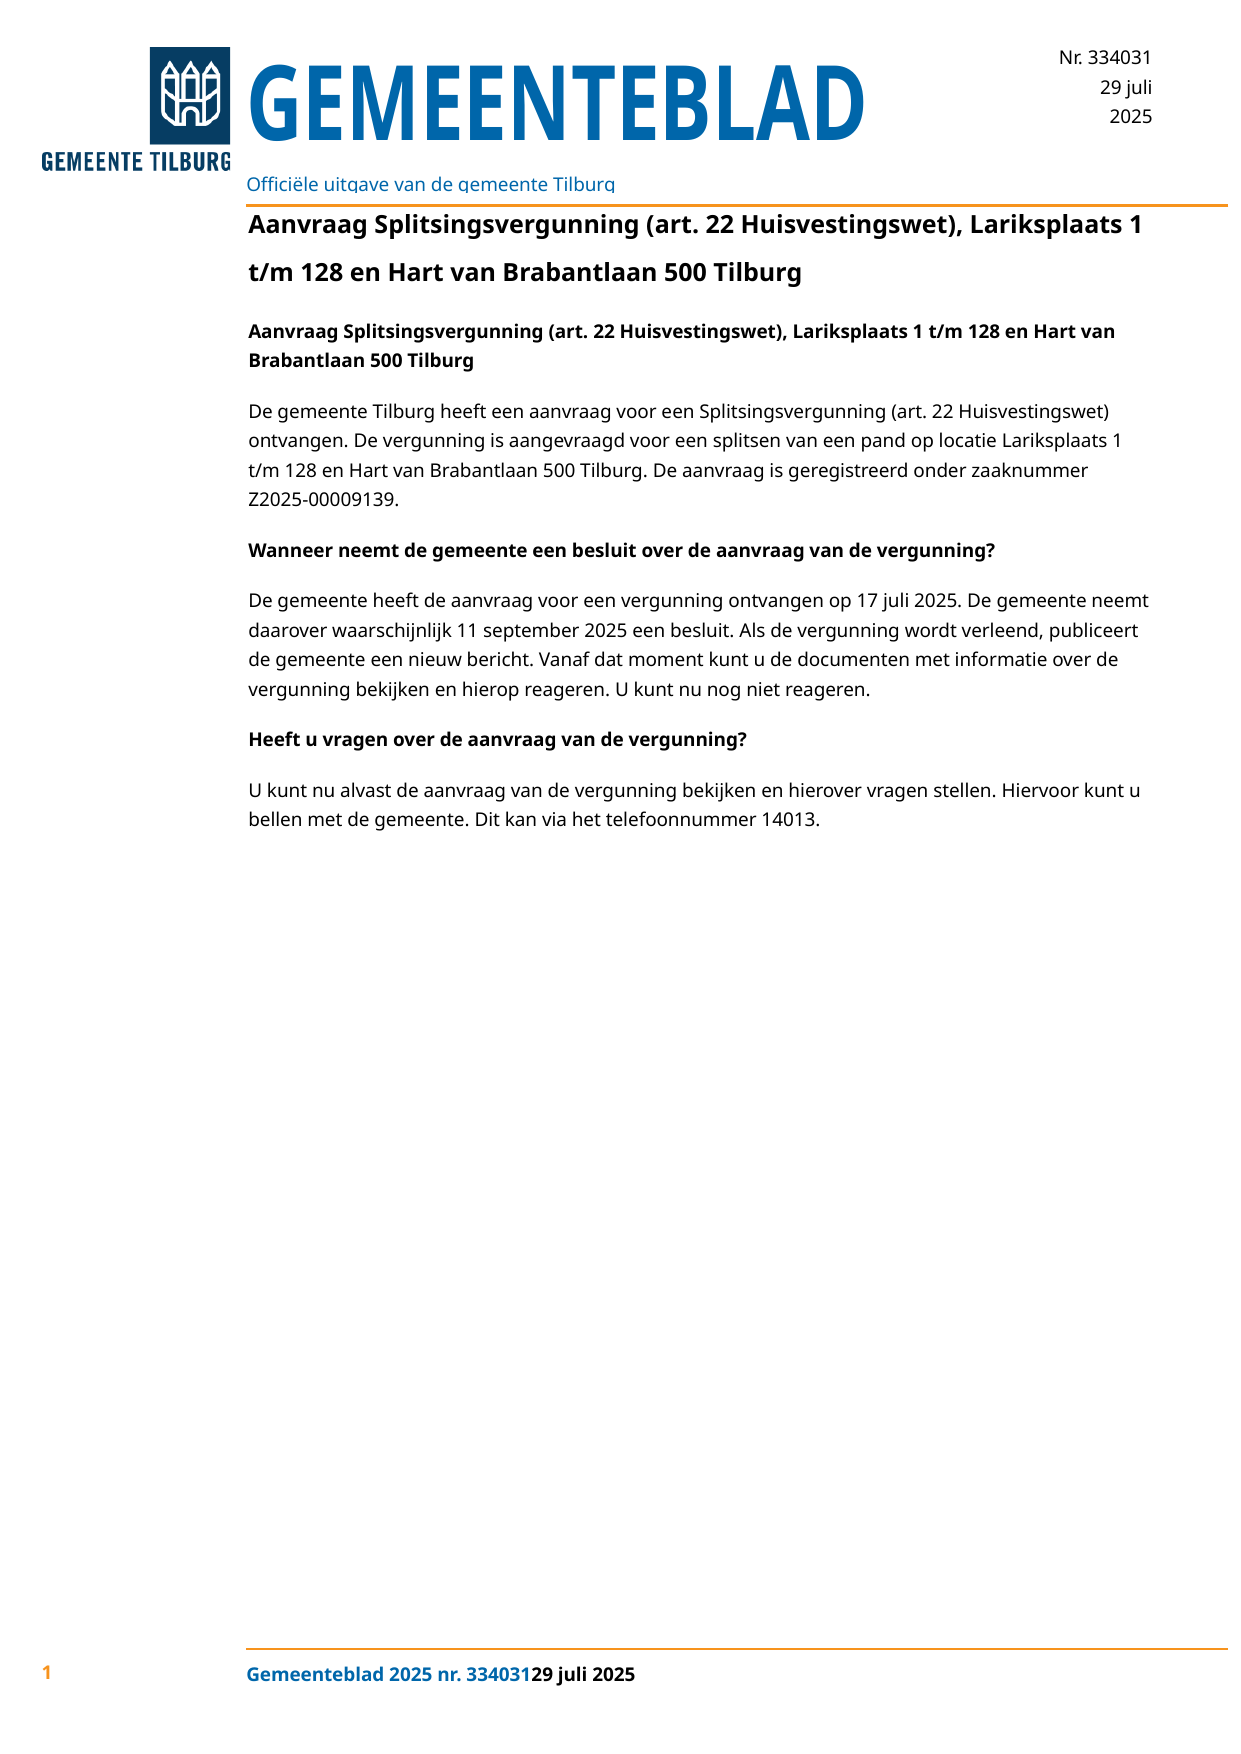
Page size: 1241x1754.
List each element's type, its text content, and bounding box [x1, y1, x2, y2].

text De gemeente Tilburg heeft een aanvraag voor een Splitsingsvergunning (art. 22 Huisvestingswet) ontvangen. De vergunning is aangevraagd voor een splitsen van een pand op locatie Lariksplaats 1 t/m 128 en Hart van Brabantlaan 500 Tilburg. De aanvraag is geregistreerd onder zaaknummer Z2025-00009139. [248, 398, 1152, 512]
text Aanvraag Splitsingsvergunning (art. 22 Huisvestingswet), Lariksplaats 1 t/m 128 en Hart van Brabantlaan 500 Tilburg [248, 318, 1152, 373]
text De gemeente heeft de aanvraag voor een vergunning ontvangen op 17 juli 2025. De gemeente neemt daarover waarschijnlijk 11 september 2025 een besluit. Als de vergunning wordt verleend, publiceert de gemeente een nieuw bericht. Vanaf dat moment kunt u de documenten met informatie over de vergunning bekijken en hierop reageren. U kunt nu nog niet reageren. [248, 587, 1152, 702]
picture [41, 47, 231, 172]
text U kunt nu alvast de aanvraag van de vergunning bekijken en hierover vragen stellen. Hiervoor kunt u bellen met de gemeente. Dit kan via het telefoonnummer 14013. [248, 777, 1152, 832]
text Wanneer neemt de gemeente een besluit over de aanvraag van de vergunning? [248, 537, 1152, 563]
text Aanvraag Splitsingsvergunning (art. 22 Huisvestingswet), Lariksplaats 1 t/m 128 en Hart van Brabantlaan 500 Tilburg [248, 207, 1152, 288]
text Heeft u vragen over de aanvraag van de vergunning? [248, 727, 1152, 752]
